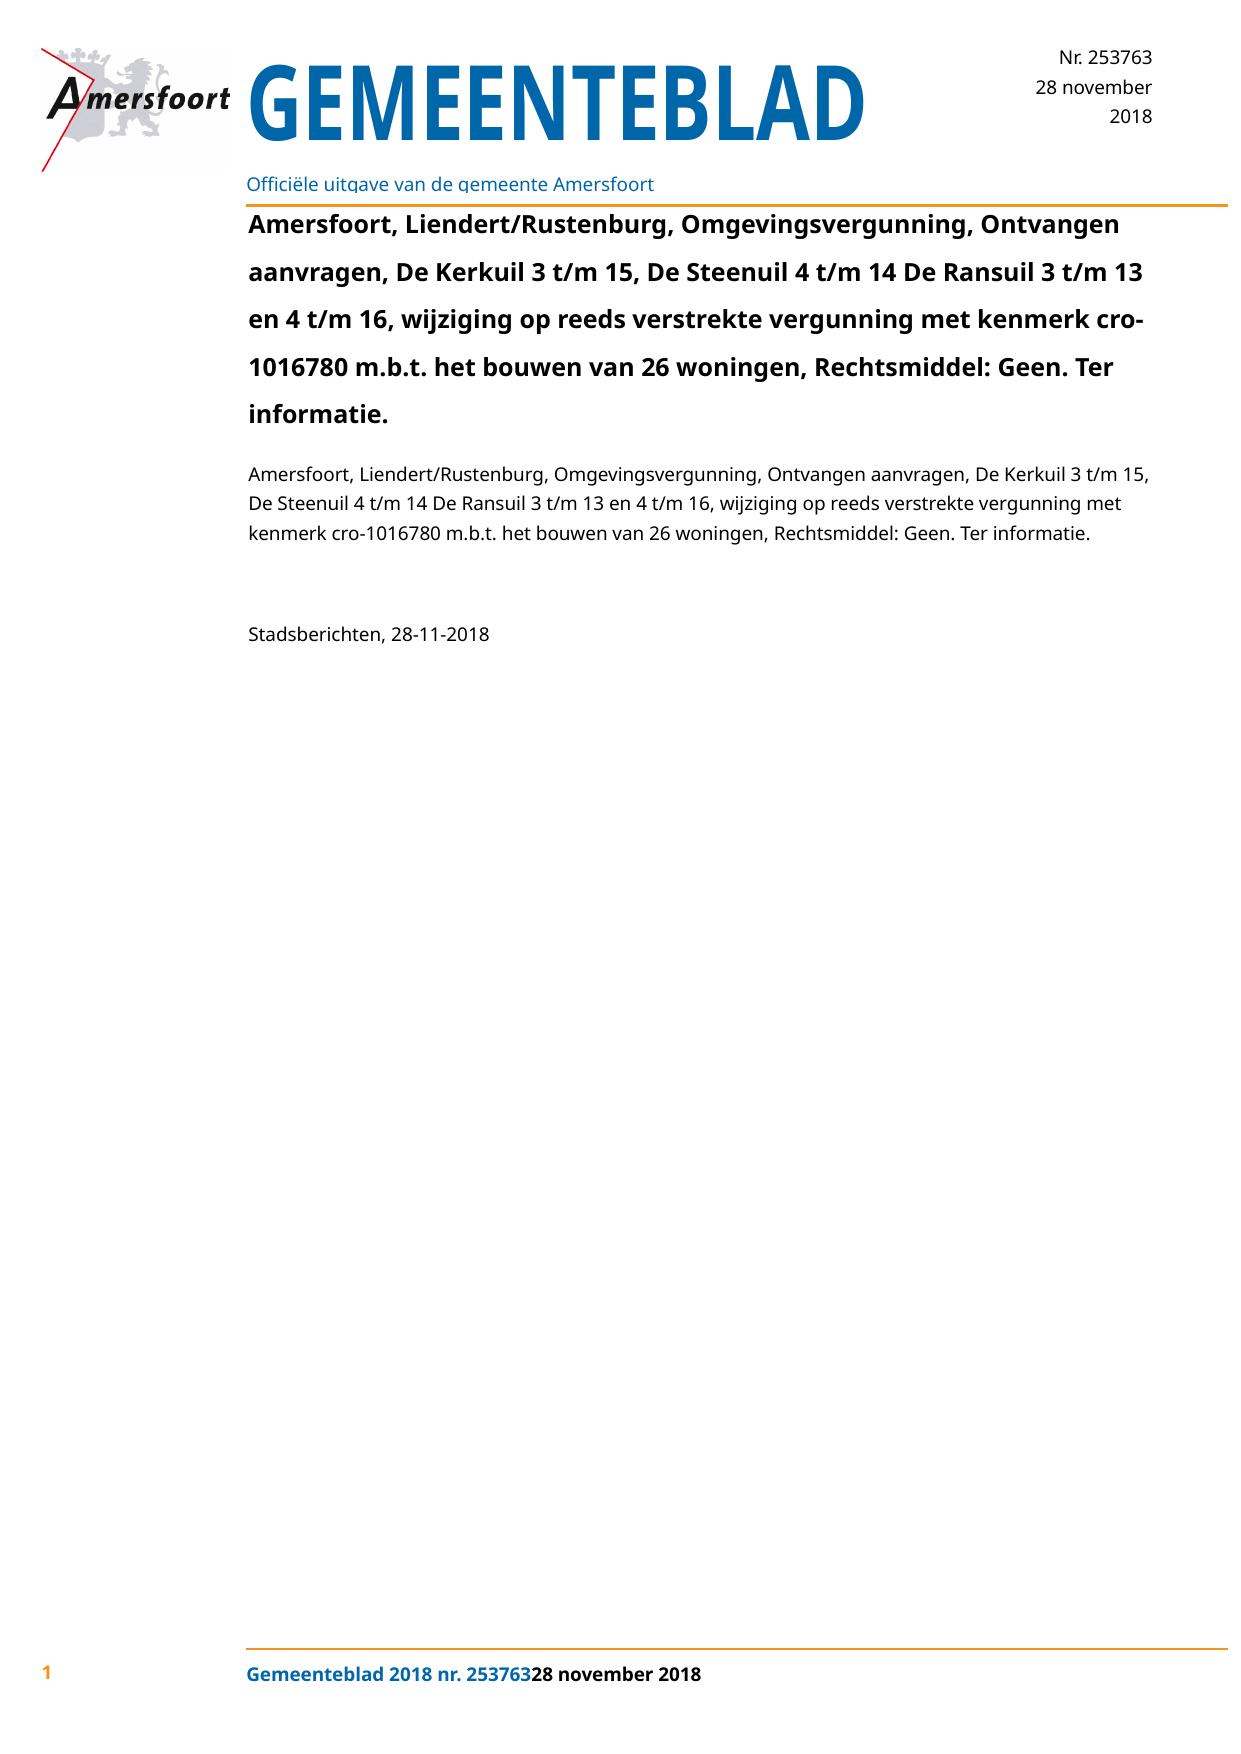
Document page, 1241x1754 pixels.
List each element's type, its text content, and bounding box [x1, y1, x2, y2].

picture [41, 47, 231, 172]
text Stadsberichten, 28-11-2018 [248, 621, 1152, 646]
text Amersfoort, Liendert/Rustenburg, Omgevingsvergunning, Ontvangen aanvragen, De Kerkuil 3 t/m 15, De Steenuil 4 t/m 14 De Ransuil 3 t/m 13 en 4 t/m 16, wijziging op reeds verstrekte vergunning met kenmerk cro-1016780 m.b.t. het bouwen van 26 woningen, Rechtsmiddel: Geen. Ter informatie. [248, 461, 1152, 546]
text Amersfoort, Liendert/Rustenburg, Omgevingsvergunning, Ontvangen aanvragen, De Kerkuil 3 t/m 15, De Steenuil 4 t/m 14 De Ransuil 3 t/m 13 en 4 t/m 16, wijziging op reeds verstrekte vergunning met kenmerk cro-1016780 m.b.t. het bouwen van 26 woningen, Rechtsmiddel: Geen. Ter informatie. [248, 207, 1152, 431]
